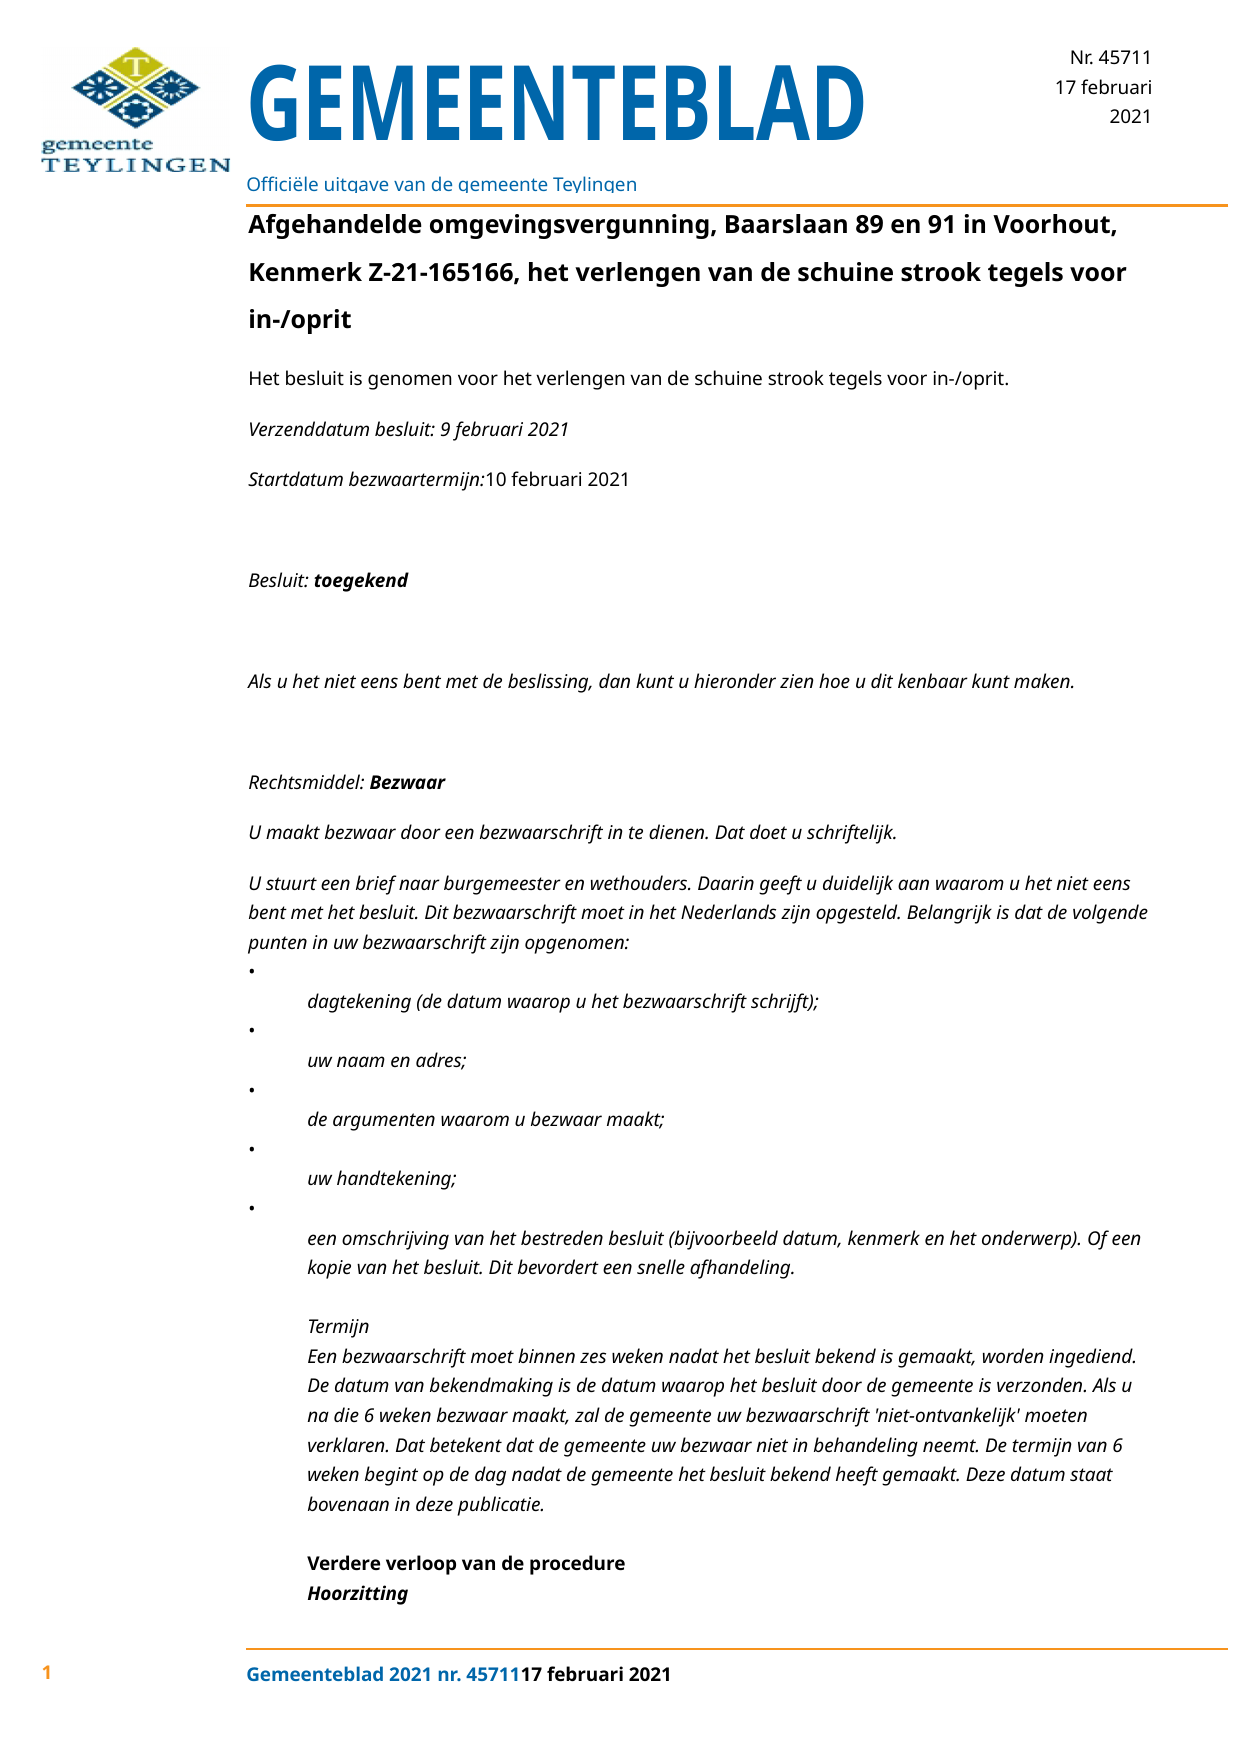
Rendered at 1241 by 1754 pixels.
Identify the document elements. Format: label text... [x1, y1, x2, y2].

list Verdere verloop van de procedure [248, 1550, 1152, 1576]
list de argumenten waarom u bezwaar maakt; [248, 1106, 1152, 1132]
list Een bezwaarschrift moet binnen zes weken nadat het besluit bekend is gemaakt, worden ingediend. De datum van bekendmaking is de datum waarop het besluit door de gemeente is verzonden. Als u na die 6 weken bezwaar maakt, zal de gemeente uw bezwaarschrift 'niet-ontvankelijk' moeten verklaren. Dat betekent dat de gemeente uw bezwaar niet in behandeling neemt. De termijn van 6 weken begint op de dag nadat de gemeente het besluit bekend heeft gemaakt. Deze datum staat bovenaan in deze publicatie. [248, 1343, 1152, 1517]
text Als u het niet eens bent met de beslissing, dan kunt u hieronder zien hoe u dit kenbaar kunt maken. [248, 668, 1152, 694]
text Verzenddatum besluit: 9 februari 2021 [248, 416, 1152, 442]
list dagtekening (de datum waarop u het bezwaarschrift schrijft); [248, 988, 1152, 1014]
text U maakt bezwaar door een bezwaarschrift in te dienen. Dat doet u schriftelijk. [248, 819, 1152, 845]
text U stuurt een brief naar burgemeester en wethouders. Daarin geeft u duidelijk aan waarom u het niet eens bent met het besluit. Dit bezwaarschrift moet in het Nederlands zijn opgesteld. Belangrijk is dat de volgende punten in uw bezwaarschrift zijn opgenomen: [248, 870, 1152, 954]
text Startdatum bezwaartermijn:10 februari 2021 [248, 466, 1152, 492]
list Hoorzitting [248, 1580, 1152, 1605]
list uw handtekening; [248, 1166, 1152, 1191]
list Termijn [248, 1313, 1152, 1339]
list een omschrijving van het bestreden besluit (bijvoorbeeld datum, kenmerk en het onderwerp). Of een kopie van het besluit. Dit bevordert een snelle afhandeling. [248, 1225, 1152, 1280]
text Besluit: toegekend [248, 567, 1152, 593]
list uw naam en adres; [248, 1047, 1152, 1073]
picture [41, 47, 231, 172]
text Afgehandelde omgevingsvergunning, Baarslaan 89 en 91 in Voorhout, Kenmerk Z-21-165166, het verlengen van de schuine strook tegels voor in-/oprit [248, 207, 1152, 336]
text Rechtsmiddel: Bezwaar [248, 769, 1152, 794]
text Het besluit is genomen voor het verlengen van de schuine strook tegels voor in-/oprit. [248, 366, 1152, 391]
